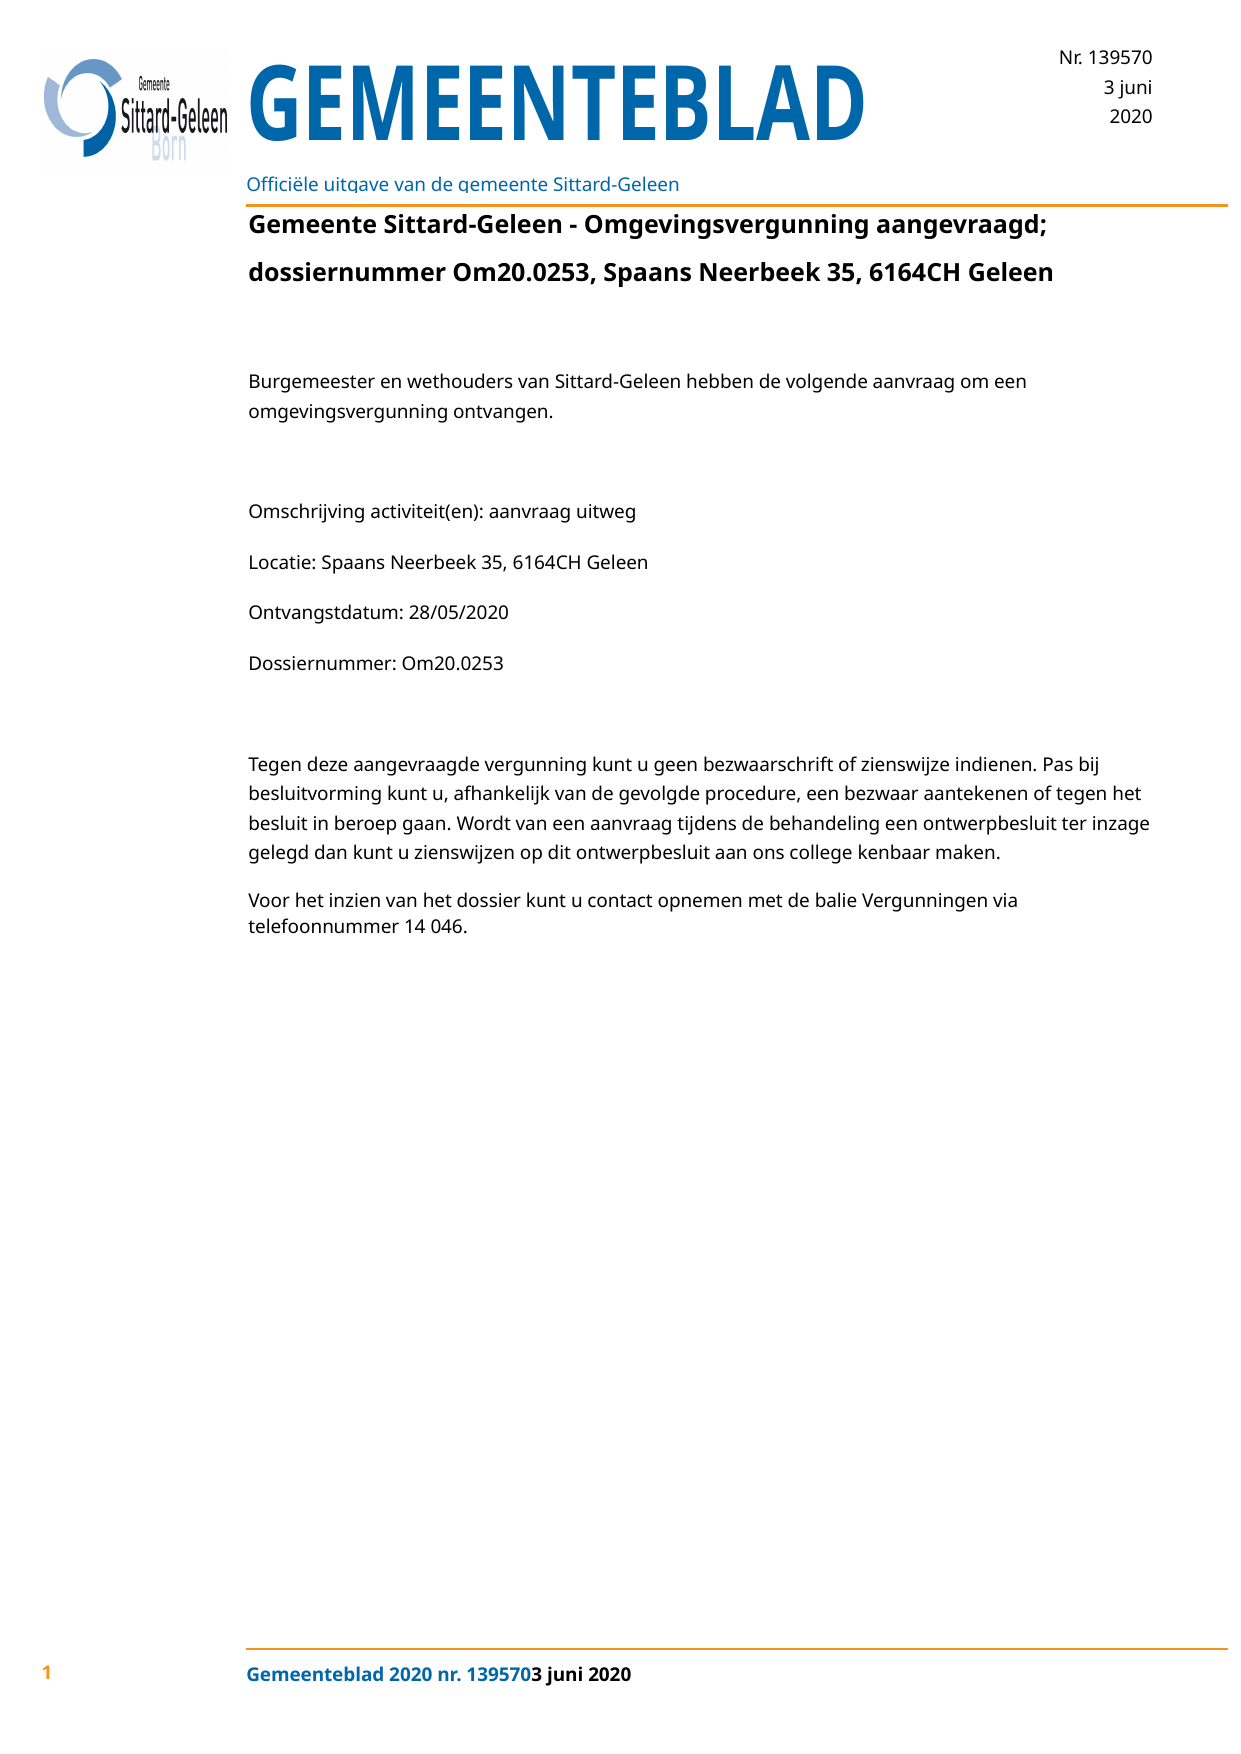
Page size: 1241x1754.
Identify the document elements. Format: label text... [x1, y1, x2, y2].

text Locatie: Spaans Neerbeek 35, 6164CH Geleen [248, 549, 1152, 575]
text Ontvangstdatum: 28/05/2020 [248, 599, 1152, 625]
text Gemeente Sittard-Geleen - Omgevingsvergunning aangevraagd; dossiernummer Om20.0253, Spaans Neerbeek 35, 6164CH Geleen [248, 207, 1152, 288]
text Dossiernummer: Om20.0253 [248, 650, 1152, 676]
picture [41, 47, 231, 172]
text Omschrijving activiteit(en): aanvraag uitweg [248, 499, 1152, 524]
text Tegen deze aangevraagde vergunning kunt u geen bezwaarschrift of zienswijze indienen. Pas bij besluitvorming kunt u, afhankelijk van de gevolgde procedure, een bezwaar aantekenen of tegen het besluit in beroep gaan. Wordt van een aanvraag tijdens de behandeling een ontwerpbesluit ter inzage gelegd dan kunt u zienswijzen op dit ontwerpbesluit aan ons college kenbaar maken. [248, 751, 1152, 865]
text Voor het inzien van het dossier kunt u contact opnemen met de balie Vergunningen via telefoonnummer 14 046. [248, 887, 1152, 939]
text Burgemeester en wethouders van Sittard-Geleen hebben de volgende aanvraag om een omgevingsvergunning ontvangen. [248, 368, 1152, 424]
